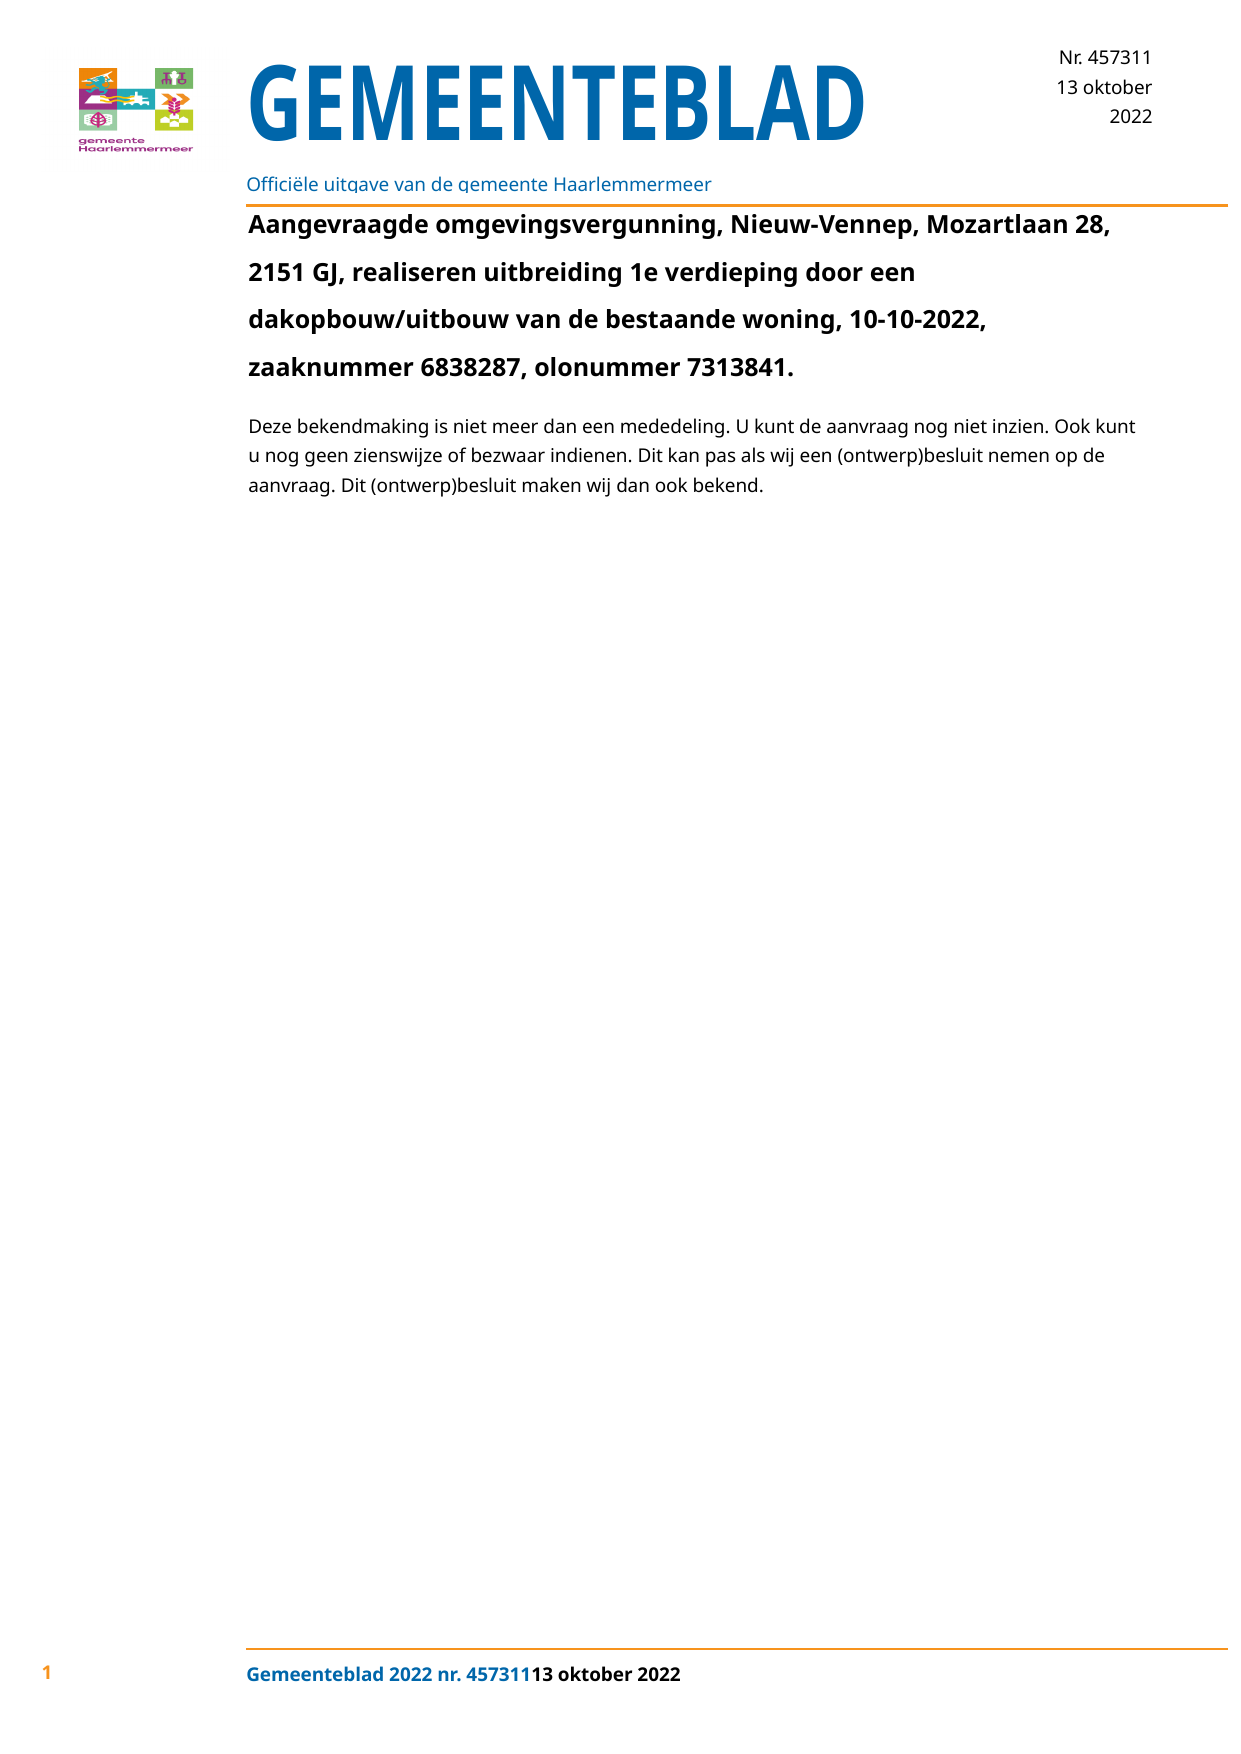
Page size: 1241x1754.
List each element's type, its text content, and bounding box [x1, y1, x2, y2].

picture [41, 47, 231, 172]
text Deze bekendmaking is niet meer dan een mededeling. U kunt de aanvraag nog niet inzien. Ook kunt u nog geen zienswijze of bezwaar indienen. Dit kan pas als wij een (ontwerp)besluit nemen op de aanvraag. Dit (ontwerp)besluit maken wij dan ook bekend. [248, 413, 1152, 498]
text Aangevraagde omgevingsvergunning, Nieuw-Vennep, Mozartlaan 28, 2151 GJ, realiseren uitbreiding 1e verdieping door een dakopbouw/uitbouw van de bestaande woning, 10-10-2022, zaaknummer 6838287, olonummer 7313841. [248, 207, 1152, 384]
